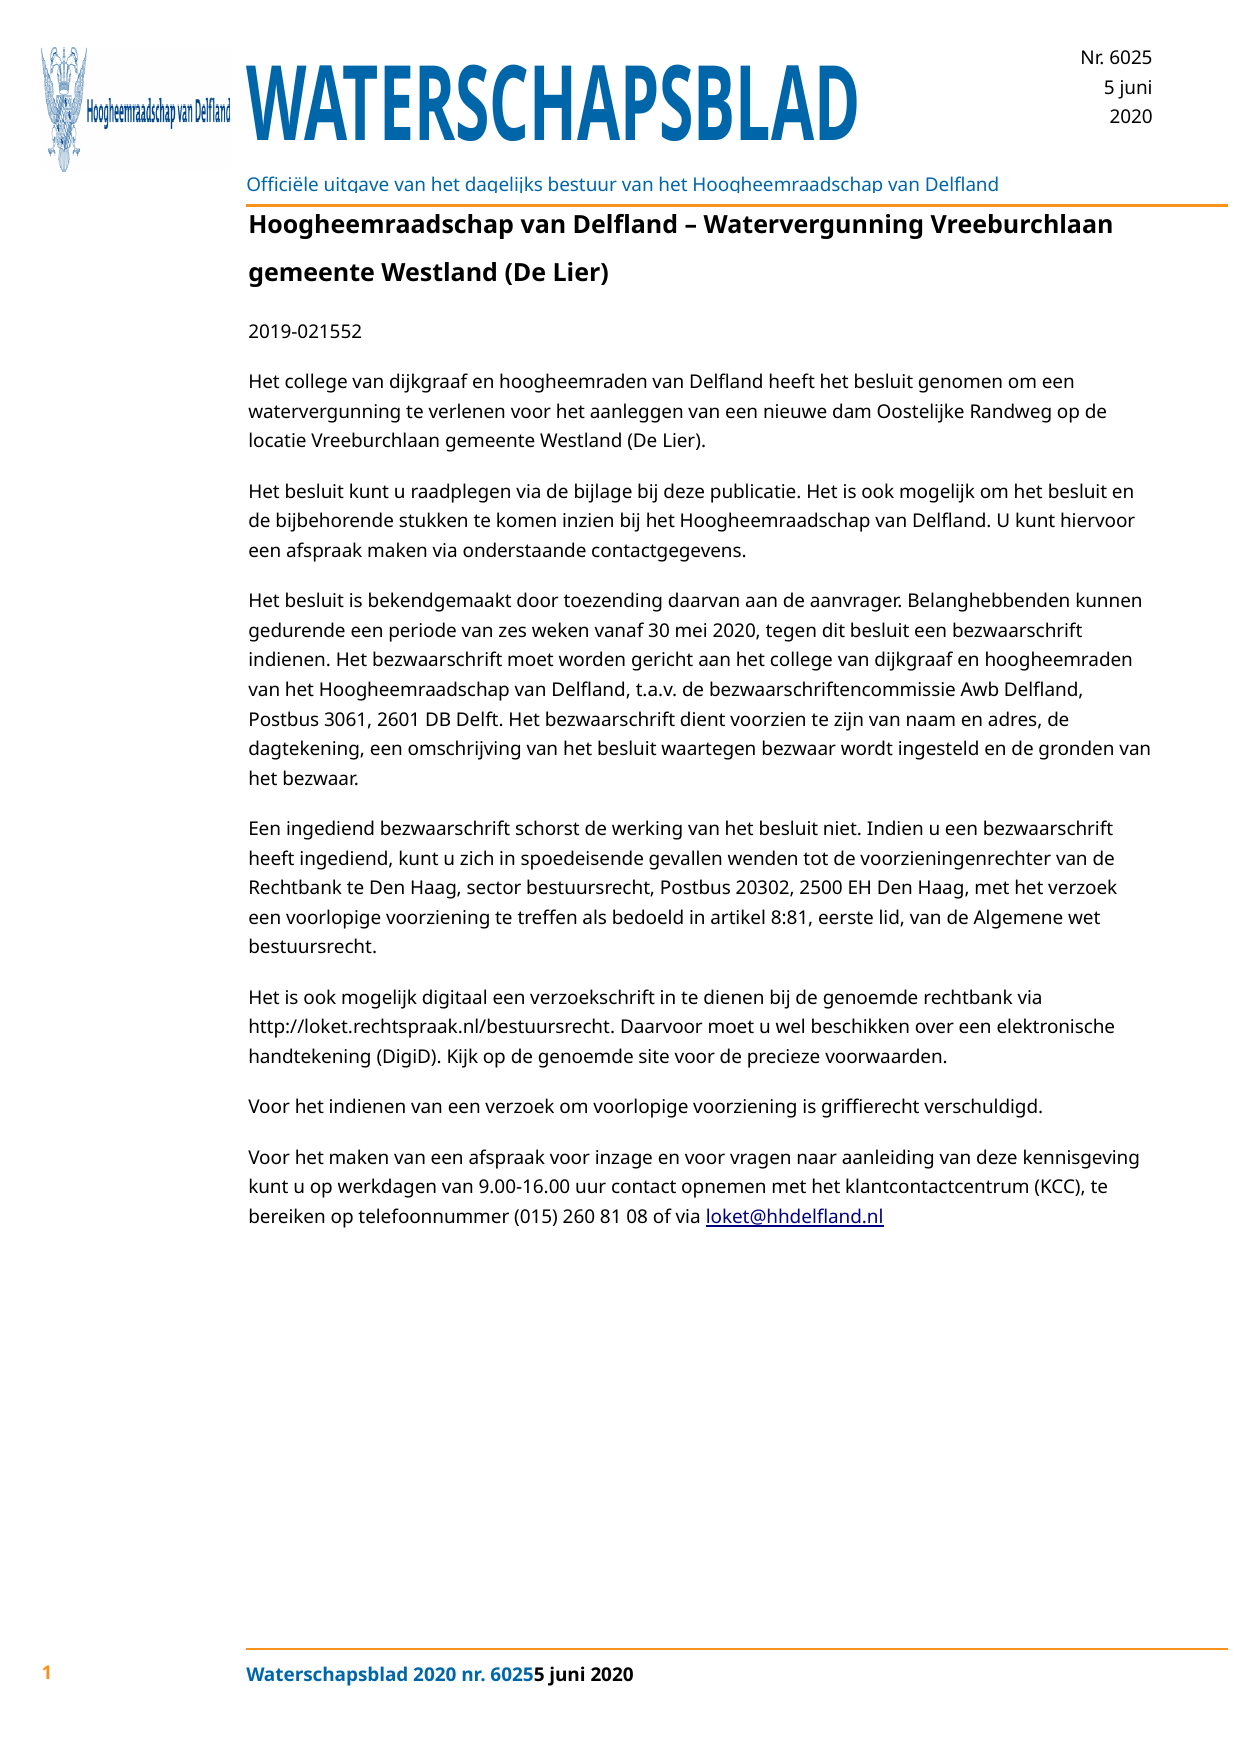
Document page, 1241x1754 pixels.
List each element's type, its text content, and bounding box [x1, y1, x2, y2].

text Hoogheemraadschap van Delfland – Watervergunning Vreeburchlaan gemeente Westland (De Lier) [248, 207, 1152, 288]
text Voor het indienen van een verzoek om voorlopige voorziening is griffierecht verschuldigd. [248, 1094, 1152, 1119]
text Voor het maken van een afspraak voor inzage en voor vragen naar aanleiding van deze kennisgeving kunt u op werkdagen van 9.00-16.00 uur contact opnemen met het klantcontactcentrum (KCC), te bereiken op telefoonnummer (015) 260 81 08 of via loket@hhdelfland.nl [248, 1144, 1152, 1229]
text Het is ook mogelijk digitaal een verzoekschrift in te dienen bij de genoemde rechtbank via http://loket.rechtspraak.nl/bestuursrecht. Daarvoor moet u wel beschikken over een elektronische handtekening (DigiD). Kijk op de genoemde site voor de precieze voorwaarden. [248, 984, 1152, 1069]
text Het besluit is bekendgemaakt door toezending daarvan aan de aanvrager. Belanghebbenden kunnen gedurende een periode van zes weken vanaf 30 mei 2020, tegen dit besluit een bezwaarschrift indienen. Het bezwaarschrift moet worden gericht aan het college van dijkgraaf en hoogheemraden van het Hoogheemraadschap van Delfland, t.a.v. de bezwaarschriftencommissie Awb Delfland, Postbus 3061, 2601 DB Delft. Het bezwaarschrift dient voorzien te zijn van naam en adres, de dagtekening, een omschrijving van het besluit waartegen bezwaar wordt ingesteld en de gronden van het bezwaar. [248, 587, 1152, 791]
text Het college van dijkgraaf en hoogheemraden van Delfland heeft het besluit genomen om een watervergunning te verlenen voor het aanleggen van een nieuwe dam Oostelijke Randweg op de locatie Vreeburchlaan gemeente Westland (De Lier). [248, 368, 1152, 453]
text Het besluit kunt u raadplegen via de bijlage bij deze publicatie. Het is ook mogelijk om het besluit en de bijbehorende stukken te komen inzien bij het Hoogheemraadschap van Delfland. U kunt hiervoor een afspraak maken via onderstaande contactgegevens. [248, 478, 1152, 563]
picture [41, 47, 231, 172]
text Een ingediend bezwaarschrift schorst de werking van het besluit niet. Indien u een bezwaarschrift heeft ingediend, kunt u zich in spoedeisende gevallen wenden tot de voorzieningenrechter van de Rechtbank te Den Haag, sector bestuursrecht, Postbus 20302, 2500 EH Den Haag, met het verzoek een voorlopige voorziening te treffen als bedoeld in artikel 8:81, eerste lid, van de Algemene wet bestuursrecht. [248, 815, 1152, 959]
text 2019-021552 [248, 318, 1152, 344]
